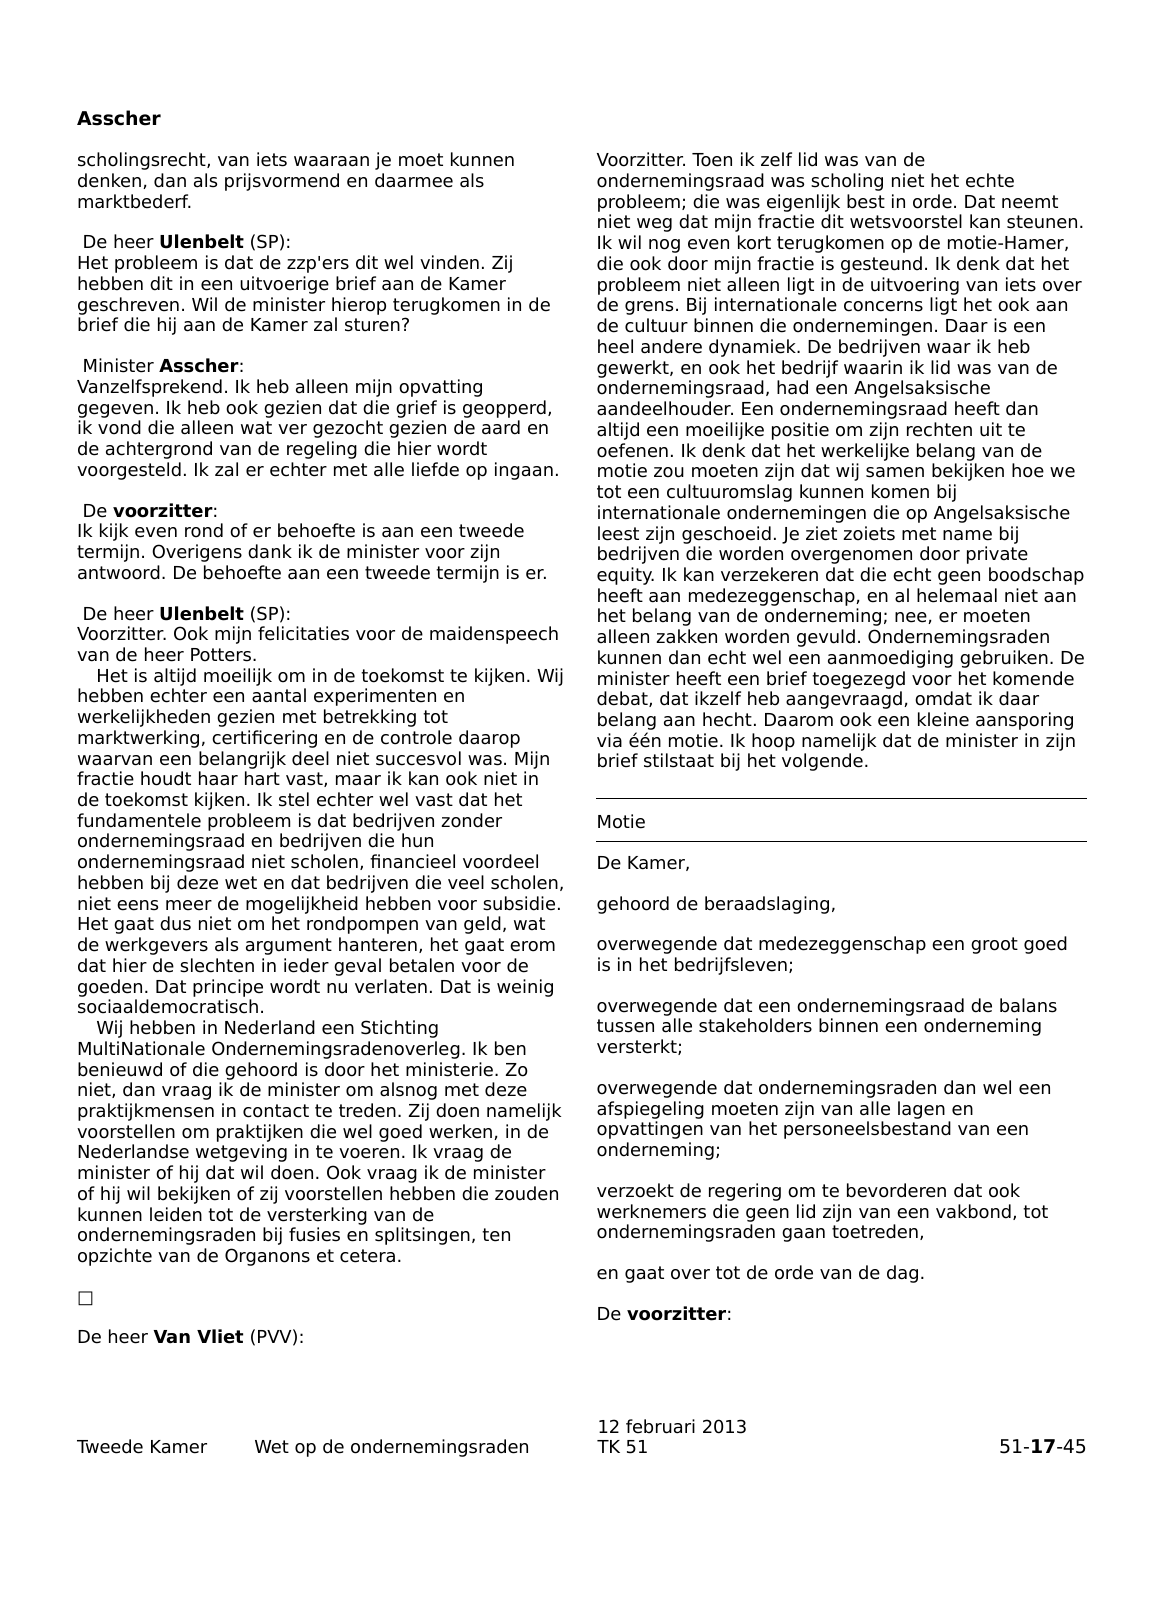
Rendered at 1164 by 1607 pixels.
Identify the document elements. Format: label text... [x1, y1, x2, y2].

text gehoord de beraadslaging, [596, 893, 1087, 914]
text Ik kijk even rond of er behoefte is aan een tweede termijn. Overigens dank ik de minister voor zijn antwoord. De behoefte aan een tweede termijn is er. [77, 521, 567, 583]
text Het probleem is dat de zzp'ers dit wel vinden. Zij hebben dit in een uitvoerige brief aan de Kamer geschreven. Wil de minister hierop terugkomen in de brief die hij aan de Kamer zal sturen? [77, 253, 567, 336]
text scholingsrecht, van iets waaraan je moet kunnen denken, dan als prijsvormend en daarmee als marktbederf. [77, 150, 567, 212]
text en gaat over tot de orde van de dag. [596, 1263, 1087, 1284]
text Vanzelfsprekend. Ik heb alleen mijn opvatting gegeven. Ik heb ook gezien dat die grief is geopperd, ik vond die alleen wat ver gezocht gezien de aard en de achtergrond van de regeling die hier wordt voorgesteld. Ik zal er echter met alle liefde op ingaan. [77, 377, 567, 480]
text □ [77, 1287, 567, 1307]
text Voorzitter. Toen ik zelf lid was van de ondernemingsraad was scholing niet het echte probleem; die was eigenlijk best in orde. Dat neemt niet weg dat mijn fractie dit wetsvoorstel kan steunen. Ik wil nog even kort terugkomen op de motie-Hamer, die ook door mijn fractie is gesteund. Ik denk dat het probleem niet alleen ligt in de uitvoering van iets over de grens. Bij internationale concerns ligt het ook aan de cultuur binnen die ondernemingen. Daar is een heel andere dynamiek. De bedrijven waar ik heb gewerkt, en ook het bedrijf waarin ik lid was van de ondernemingsraad, had een Angelsaksische aandeelhouder. Een ondernemingsraad heeft dan altijd een moeilijke positie om zijn rechten uit te oefenen. Ik denk dat het werkelijke belang van de motie zou moeten zijn dat wij samen bekijken hoe we tot een cultuuromslag kunnen komen bij internationale ondernemingen die op Angelsaksische leest zijn geschoeid. Je ziet zoiets met name bij bedrijven die worden overgenomen door private equity. Ik kan verzekeren dat die echt geen boodschap heeft aan medezeggenschap, en al helemaal niet aan het belang van de onderneming; nee, er moeten alleen zakken worden gevuld. Ondernemingsraden kunnen dan echt wel een aanmoediging gebruiken. De minister heeft een brief toegezegd voor het komende debat, dat ikzelf heb aangevraagd, omdat ik daar belang aan hecht. Daarom ook een kleine aansporing via één motie. Ik hoop namelijk dat de minister in zijn brief stilstaat bij het volgende. [596, 150, 1087, 772]
text Voorzitter. Ook mijn felicitaties voor de maidenspeech van de heer Potters. [77, 624, 567, 666]
text overwegende dat ondernemingsraden dan wel een afspiegeling moeten zijn van alle lagen en opvattingen van het personeelsbestand van een onderneming; [596, 1078, 1087, 1161]
text De Kamer, [596, 853, 1087, 873]
text Het is altijd moeilijk om in de toekomst te kijken. Wij hebben echter een aantal experimenten en werkelijkheden gezien met betrekking tot marktwerking, certificering en de controle daarop waarvan een belangrijk deel niet succesvol was. Mijn fractie houdt haar hart vast, maar ik kan ook niet in de toekomst kijken. Ik stel echter wel vast dat het fundamentele probleem is dat bedrijven zonder ondernemingsraad en bedrijven die hun ondernemingsraad niet scholen, financieel voordeel hebben bij deze wet en dat bedrijven die veel scholen, niet eens meer de mogelijkheid hebben voor subsidie. Het gaat dus niet om het rondpompen van geld, wat de werkgevers als argument hanteren, het gaat erom dat hier de slechten in ieder geval betalen voor de goeden. Dat principe wordt nu verlaten. Dat is weinig sociaaldemocratisch. [77, 666, 567, 1018]
text overwegende dat een ondernemingsraad de balans tussen alle stakeholders binnen een onderneming versterkt; [596, 996, 1087, 1058]
text Wij hebben in Nederland een Stichting MultiNationale Ondernemingsradenoverleg. Ik ben benieuwd of die gehoord is door het ministerie. Zo niet, dan vraag ik de minister om alsnog met deze praktijkmensen in contact te treden. Zij doen namelijk voorstellen om praktijken die wel goed werken, in de Nederlandse wetgeving in te voeren. Ik vraag de minister of hij dat wil doen. Ook vraag ik de minister of hij wil bekijken of zij voorstellen hebben die zouden kunnen leiden tot de versterking van de ondernemingsraden bij fusies en splitsingen, ten opzichte van de Organons et cetera. [77, 1018, 567, 1267]
text overwegende dat medezeggenschap een groot goed is in het bedrijfsleven; [596, 934, 1087, 976]
text Minister Asscher: [77, 356, 567, 377]
text De heer Ulenbelt (SP): [77, 603, 567, 624]
text De heer Ulenbelt (SP): [77, 232, 567, 253]
text De voorzitter: [77, 500, 567, 521]
text De voorzitter: [596, 1304, 1087, 1324]
text De heer Van Vliet (PVV): [77, 1327, 567, 1348]
text Motie [596, 812, 1087, 833]
text verzoekt de regering om te bevorderen dat ook werknemers die geen lid zijn van een vakbond, tot ondernemingsraden gaan toetreden, [596, 1181, 1087, 1243]
